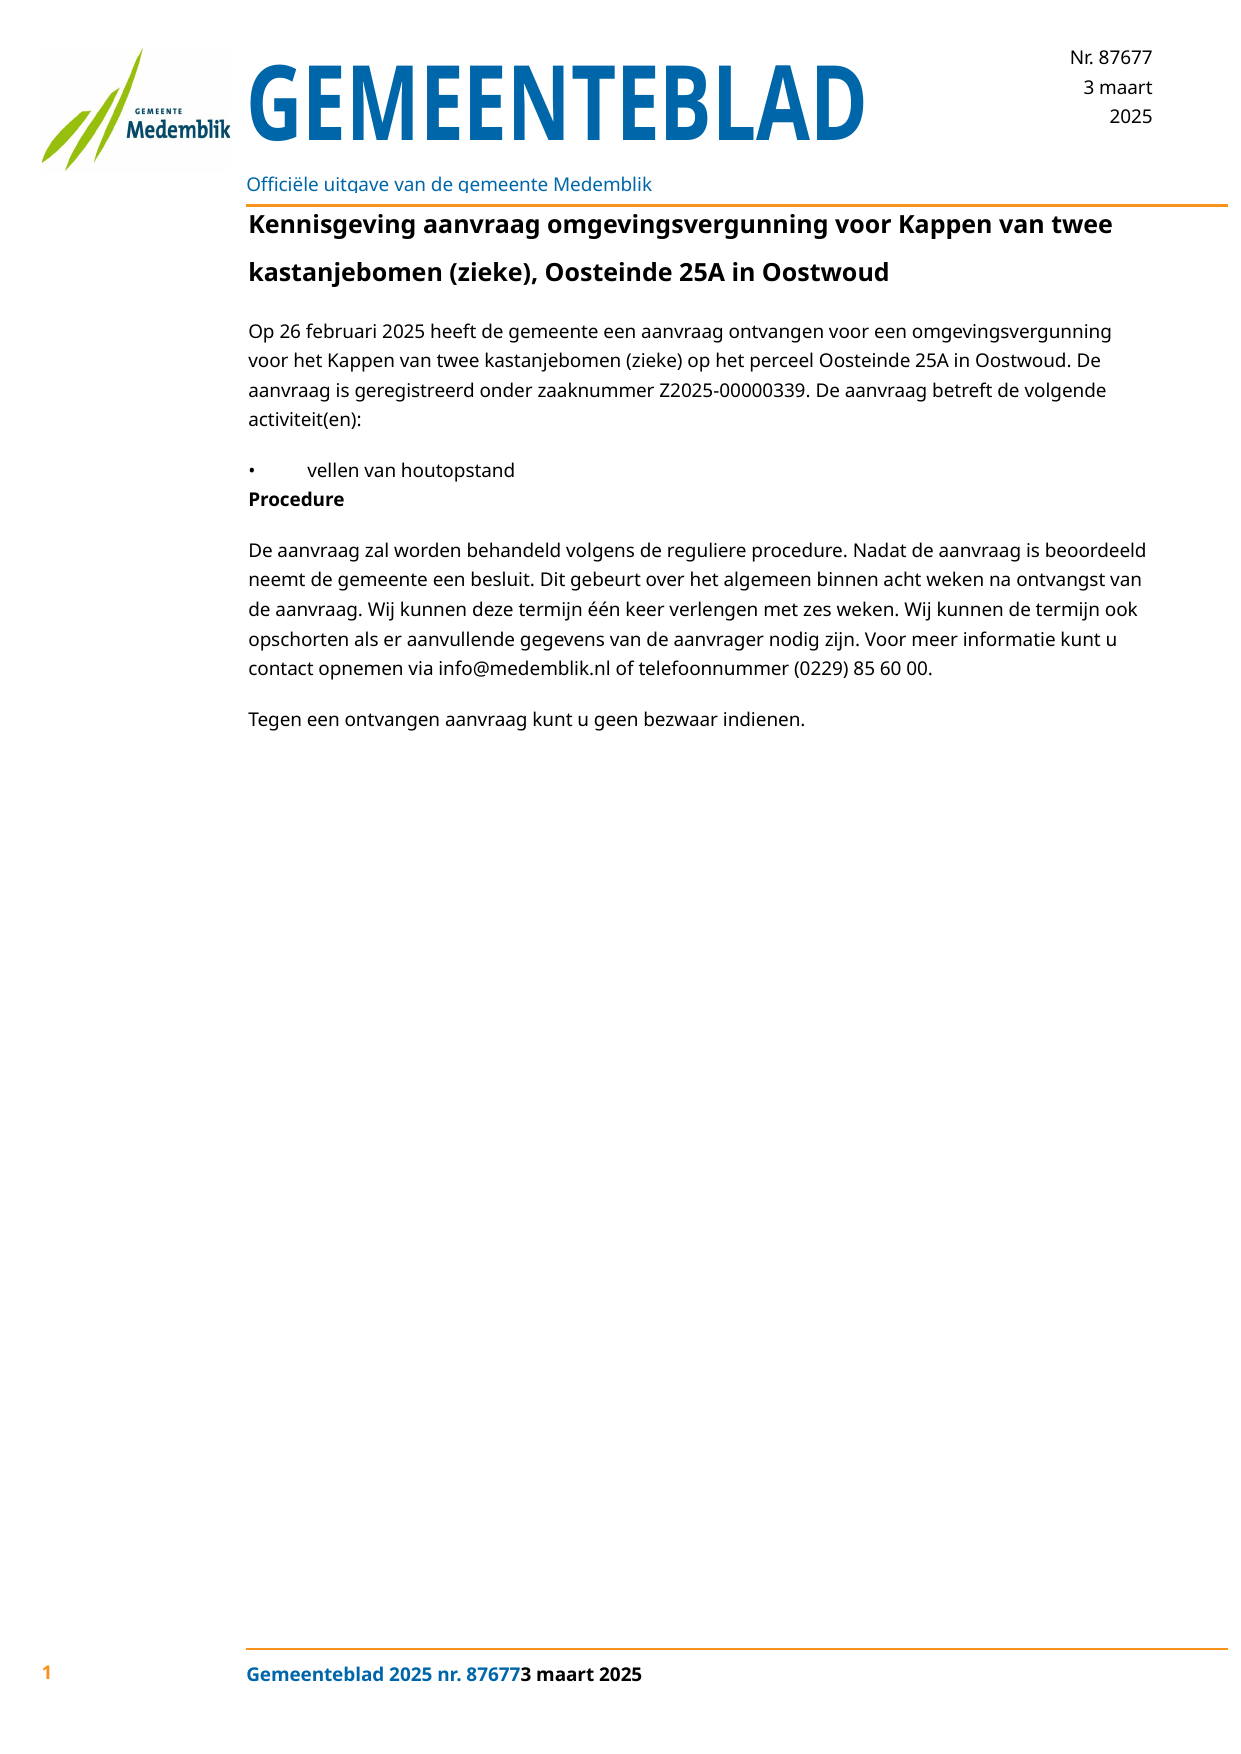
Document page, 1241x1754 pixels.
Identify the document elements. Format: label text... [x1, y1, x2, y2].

text Procedure [248, 487, 1152, 512]
text De aanvraag zal worden behandeld volgens de reguliere procedure. Nadat de aanvraag is beoordeeld neemt de gemeente een besluit. Dit gebeurt over het algemeen binnen acht weken na ontvangst van de aanvraag. Wij kunnen deze termijn één keer verlengen met zes weken. Wij kunnen de termijn ook opschorten als er aanvullende gegevens van de aanvrager nodig zijn. Voor meer informatie kunt u contact opnemen via info@medemblik.nl of telefoonnummer (0229) 85 60 00. [248, 537, 1152, 681]
text Kennisgeving aanvraag omgevingsvergunning voor Kappen van twee kastanjebomen (zieke), Oosteinde 25A in Oostwoud [248, 207, 1152, 288]
text Op 26 februari 2025 heeft de gemeente een aanvraag ontvangen voor een omgevingsvergunning voor het Kappen van twee kastanjebomen (zieke) op het perceel Oosteinde 25A in Oostwoud. De aanvraag is geregistreerd onder zaaknummer Z2025-00000339. De aanvraag betreft de volgende activiteit(en): [248, 318, 1152, 432]
text Tegen een ontvangen aanvraag kunt u geen bezwaar indienen. [248, 706, 1152, 732]
picture [41, 47, 231, 172]
list vellen van houtopstand [248, 457, 1152, 483]
